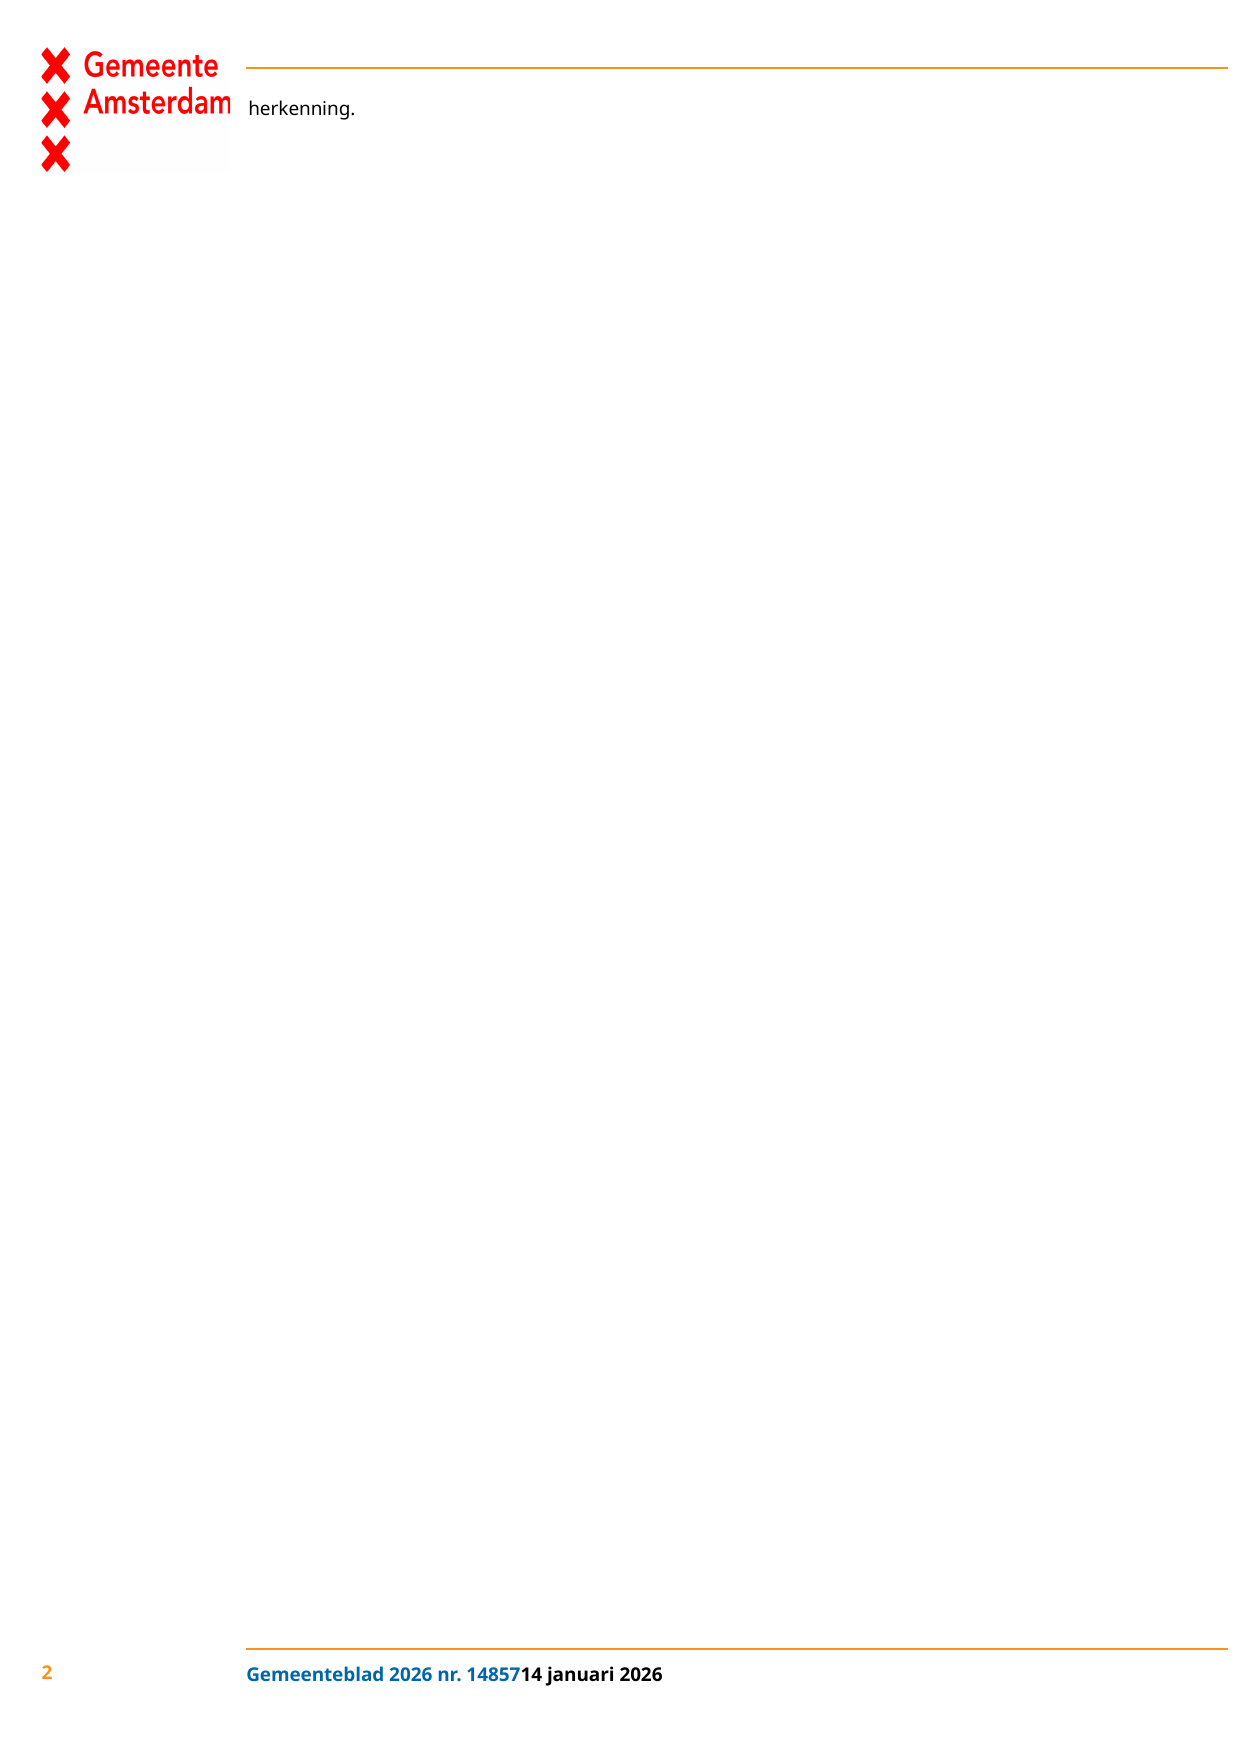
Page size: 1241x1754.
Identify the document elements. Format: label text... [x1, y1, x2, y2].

picture [41, 47, 231, 172]
text herkenning. [248, 95, 1152, 121]
